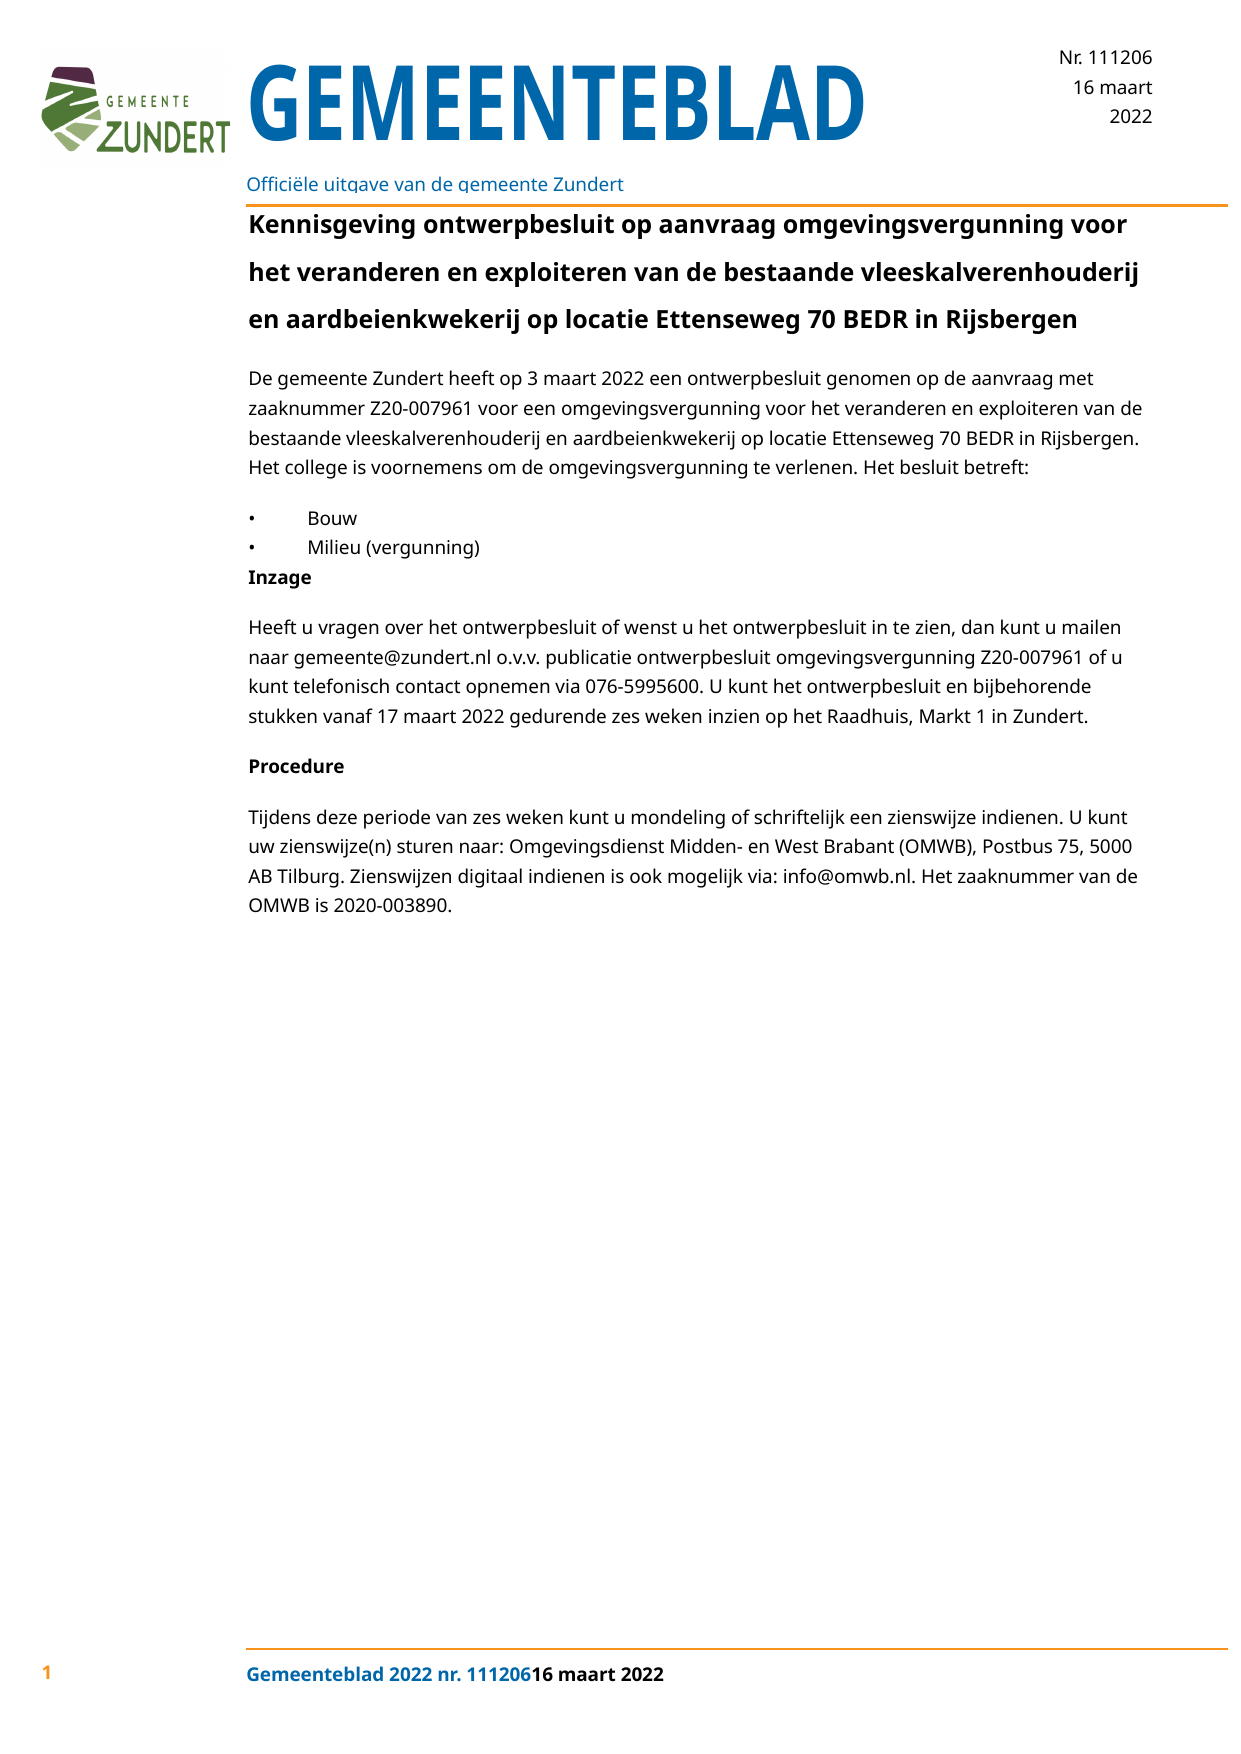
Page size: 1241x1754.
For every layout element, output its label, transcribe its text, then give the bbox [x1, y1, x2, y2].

list Milieu (vergunning) [248, 534, 1152, 560]
text Inzage [248, 564, 1152, 589]
text Kennisgeving ontwerpbesluit op aanvraag omgevingsvergunning voor het veranderen en exploiteren van de bestaande vleeskalverenhouderij en aardbeienkwekerij op locatie Ettenseweg 70 BEDR in Rijsbergen [248, 207, 1152, 336]
picture [41, 47, 231, 172]
text Procedure [248, 753, 1152, 779]
text De gemeente Zundert heeft op 3 maart 2022 een ontwerpbesluit genomen op de aanvraag met zaaknummer Z20-007961 voor een omgevingsvergunning voor het veranderen en exploiteren van de bestaande vleeskalverenhouderij en aardbeienkwekerij op locatie Ettenseweg 70 BEDR in Rijsbergen. Het college is voornemens om de omgevingsvergunning te verlenen. Het besluit betreft: [248, 366, 1152, 480]
list Bouw [248, 505, 1152, 530]
text Heeft u vragen over het ontwerpbesluit of wenst u het ontwerpbesluit in te zien, dan kunt u mailen naar gemeente@zundert.nl o.v.v. publicatie ontwerpbesluit omgevingsvergunning Z20-007961 of u kunt telefonisch contact opnemen via 076-5995600. U kunt het ontwerpbesluit en bijbehorende stukken vanaf 17 maart 2022 gedurende zes weken inzien op het Raadhuis, Markt 1 in Zundert. [248, 614, 1152, 729]
text Tijdens deze periode van zes weken kunt u mondeling of schriftelijk een zienswijze indienen. U kunt uw zienswijze(n) sturen naar: Omgevingsdienst Midden- en West Brabant (OMWB), Postbus 75, 5000 AB Tilburg. Zienswijzen digitaal indienen is ook mogelijk via: info@omwb.nl. Het zaaknummer van de OMWB is 2020-003890. [248, 804, 1152, 918]
